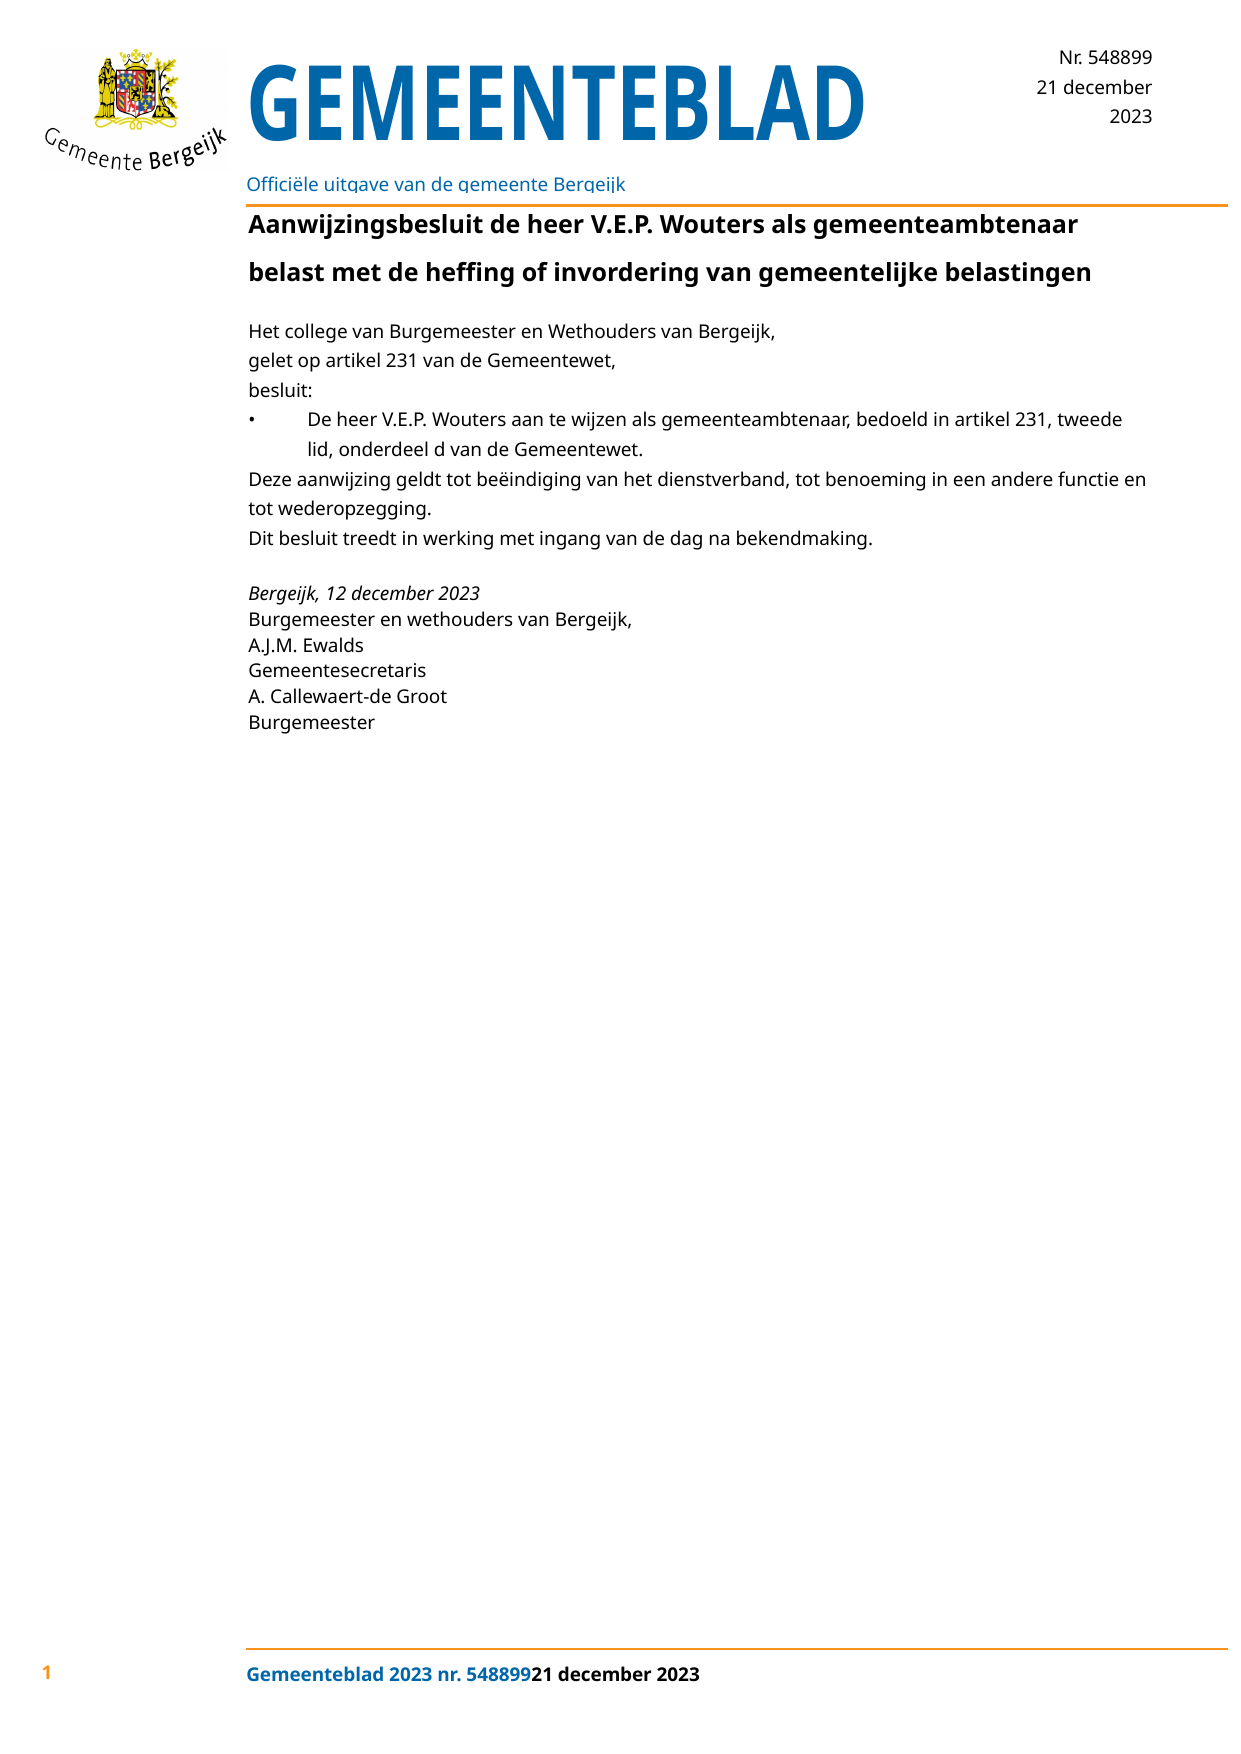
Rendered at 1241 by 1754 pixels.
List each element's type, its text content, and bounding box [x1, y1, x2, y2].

text Burgemeester [248, 709, 1152, 735]
text gelet op artikel 231 van de Gemeentewet, [248, 347, 1152, 373]
text Het college van Burgemeester en Wethouders van Bergeijk, [248, 318, 1152, 344]
text Aanwijzingsbesluit de heer V.E.P. Wouters als gemeenteambtenaar belast met de heffing of invordering van gemeentelijke belastingen [248, 207, 1152, 288]
text Deze aanwijzing geldt tot beëindiging van het dienstverband, tot benoeming in een andere functie en tot wederopzegging. [248, 466, 1152, 521]
text Bergeijk, 12 december 2023 [248, 580, 1152, 606]
text Gemeentesecretaris [248, 657, 1152, 683]
text A. Callewaert-de Groot [248, 683, 1152, 709]
list De heer V.E.P. Wouters aan te wijzen als gemeenteambtenaar, bedoeld in artikel 231, tweede lid, onderdeel d van de Gemeentewet. [248, 407, 1152, 462]
text Dit besluit treedt in werking met ingang van de dag na bekendmaking. [248, 525, 1152, 551]
text A.J.M. Ewalds [248, 632, 1152, 657]
picture [41, 47, 231, 172]
text Burgemeester en wethouders van Bergeijk, [248, 606, 1152, 632]
text besluit: [248, 377, 1152, 403]
